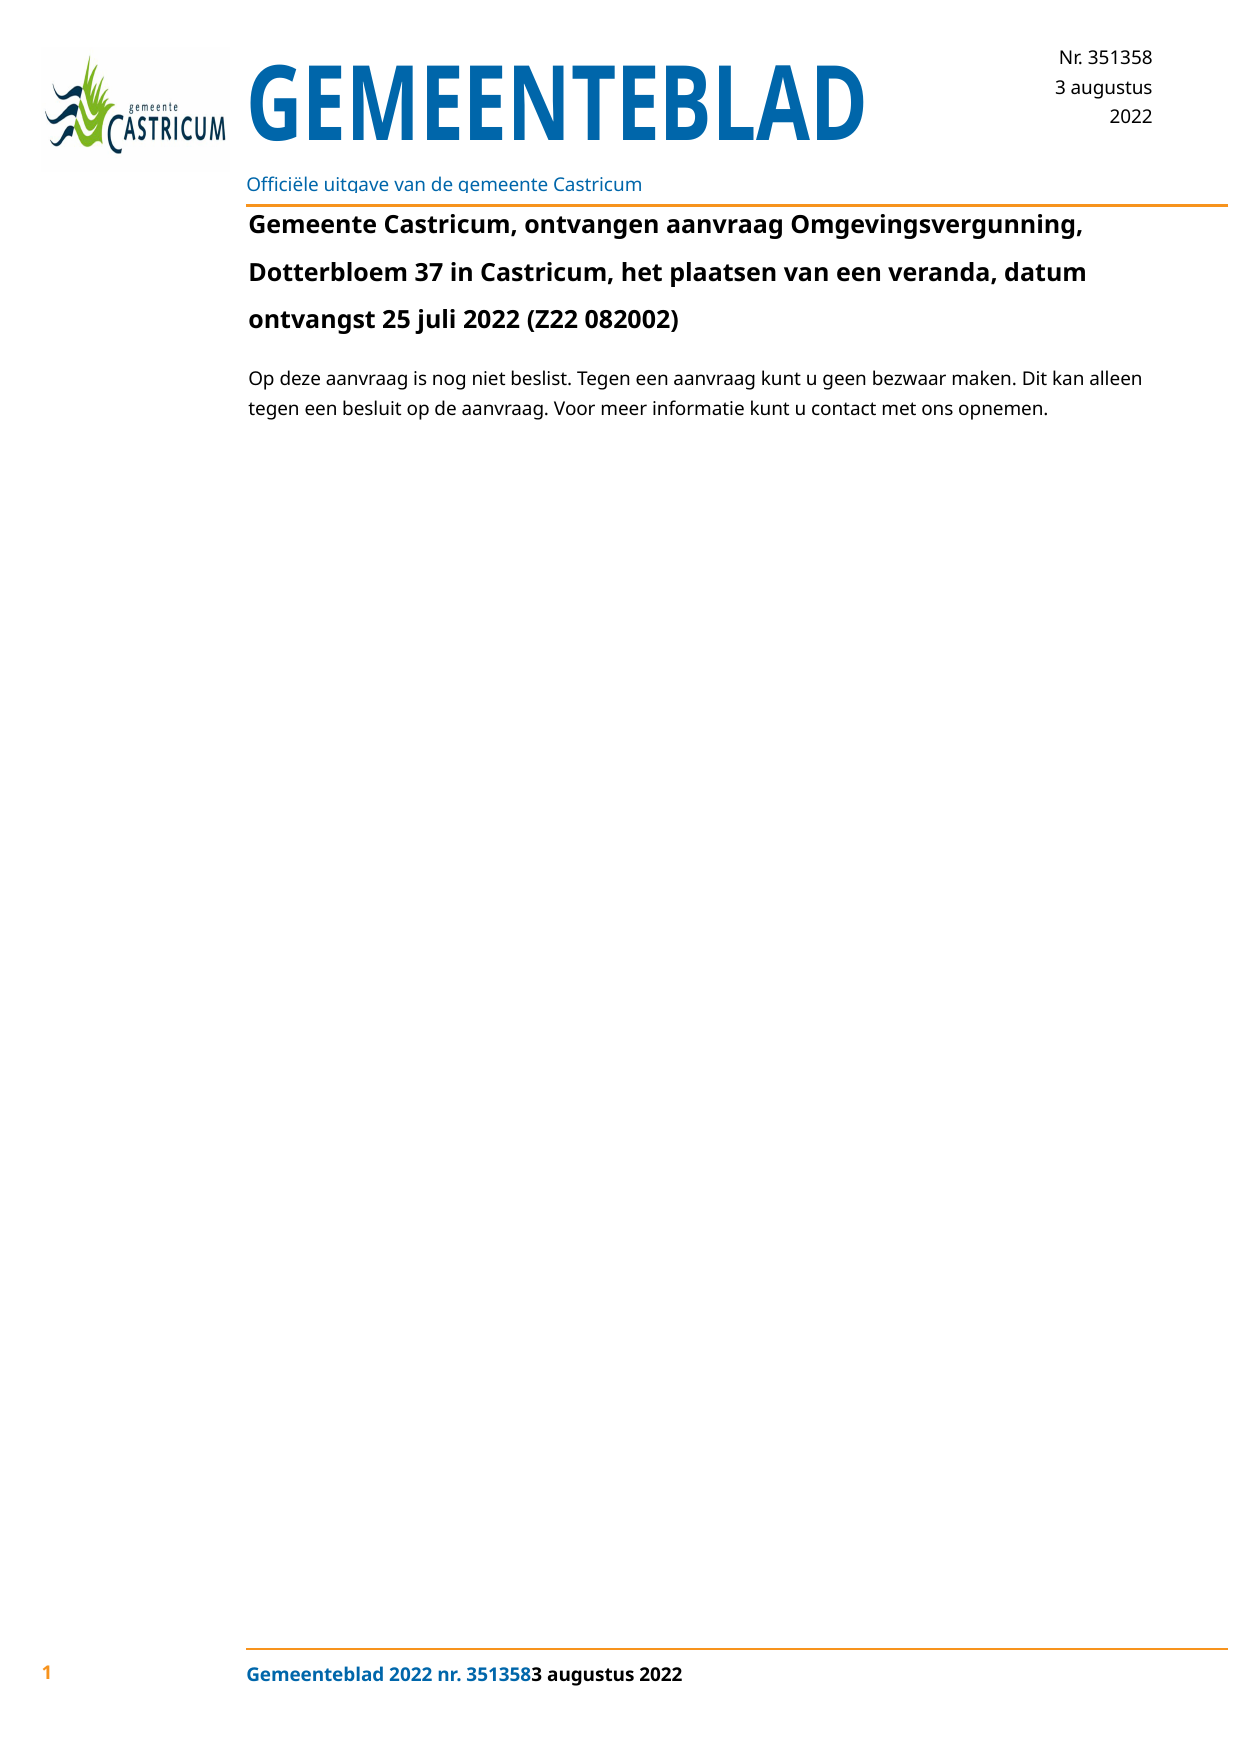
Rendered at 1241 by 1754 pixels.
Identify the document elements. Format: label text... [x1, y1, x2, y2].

text Op deze aanvraag is nog niet beslist. Tegen een aanvraag kunt u geen bezwaar maken. Dit kan alleen tegen een besluit op de aanvraag. Voor meer informatie kunt u contact met ons opnemen. [248, 366, 1152, 421]
text Gemeente Castricum, ontvangen aanvraag Omgevingsvergunning, Dotterbloem 37 in Castricum, het plaatsen van een veranda, datum ontvangst 25 juli 2022 (Z22 082002) [248, 207, 1152, 336]
picture [41, 47, 231, 172]
